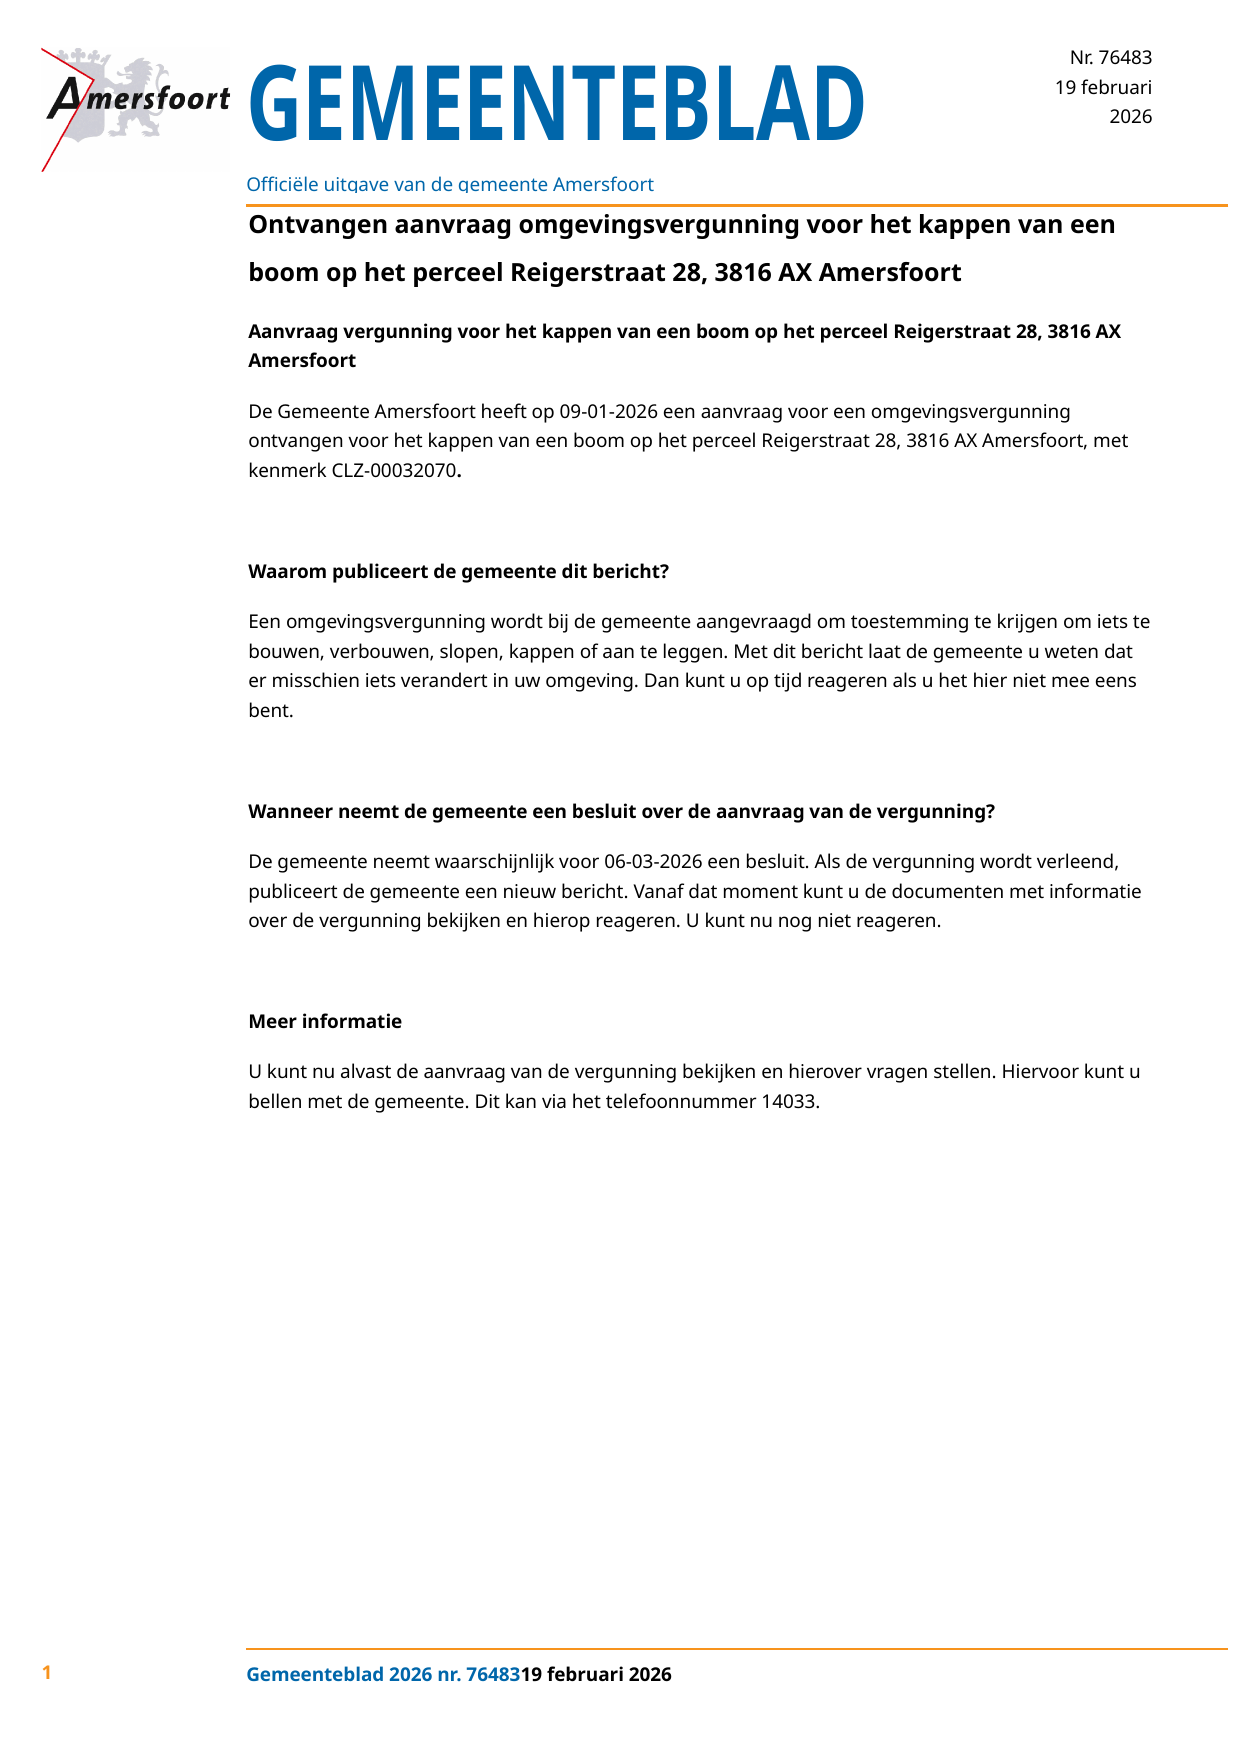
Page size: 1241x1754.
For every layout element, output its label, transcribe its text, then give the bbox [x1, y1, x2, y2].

text De Gemeente Amersfoort heeft op 09-01-2026 een aanvraag voor een omgevingsvergunning ontvangen voor het kappen van een boom op het perceel Reigerstraat 28, 3816 AX Amersfoort, met kenmerk CLZ-00032070. [248, 398, 1152, 483]
text Een omgevingsvergunning wordt bij de gemeente aangevraagd om toestemming te krijgen om iets te bouwen, verbouwen, slopen, kappen of aan te leggen. Met dit bericht laat de gemeente u weten dat er misschien iets verandert in uw omgeving. Dan kunt u op tijd reageren als u het hier niet mee eens bent. [248, 608, 1152, 723]
text Waarom publiceert de gemeente dit bericht? [248, 558, 1152, 584]
picture [41, 47, 231, 172]
text Wanneer neemt de gemeente een besluit over de aanvraag van de vergunning? [248, 798, 1152, 824]
text Meer informatie [248, 1008, 1152, 1034]
text Ontvangen aanvraag omgevingsvergunning voor het kappen van een boom op het perceel Reigerstraat 28, 3816 AX Amersfoort [248, 207, 1152, 288]
text U kunt nu alvast de aanvraag van de vergunning bekijken en hierover vragen stellen. Hiervoor kunt u bellen met de gemeente. Dit kan via het telefoonnummer 14033. [248, 1059, 1152, 1114]
text Aanvraag vergunning voor het kappen van een boom op het perceel Reigerstraat 28, 3816 AX Amersfoort [248, 318, 1152, 373]
text De gemeente neemt waarschijnlijk voor 06-03-2026 een besluit. Als de vergunning wordt verleend, publiceert de gemeente een nieuw bericht. Vanaf dat moment kunt u de documenten met informatie over de vergunning bekijken en hierop reageren. U kunt nu nog niet reageren. [248, 848, 1152, 933]
